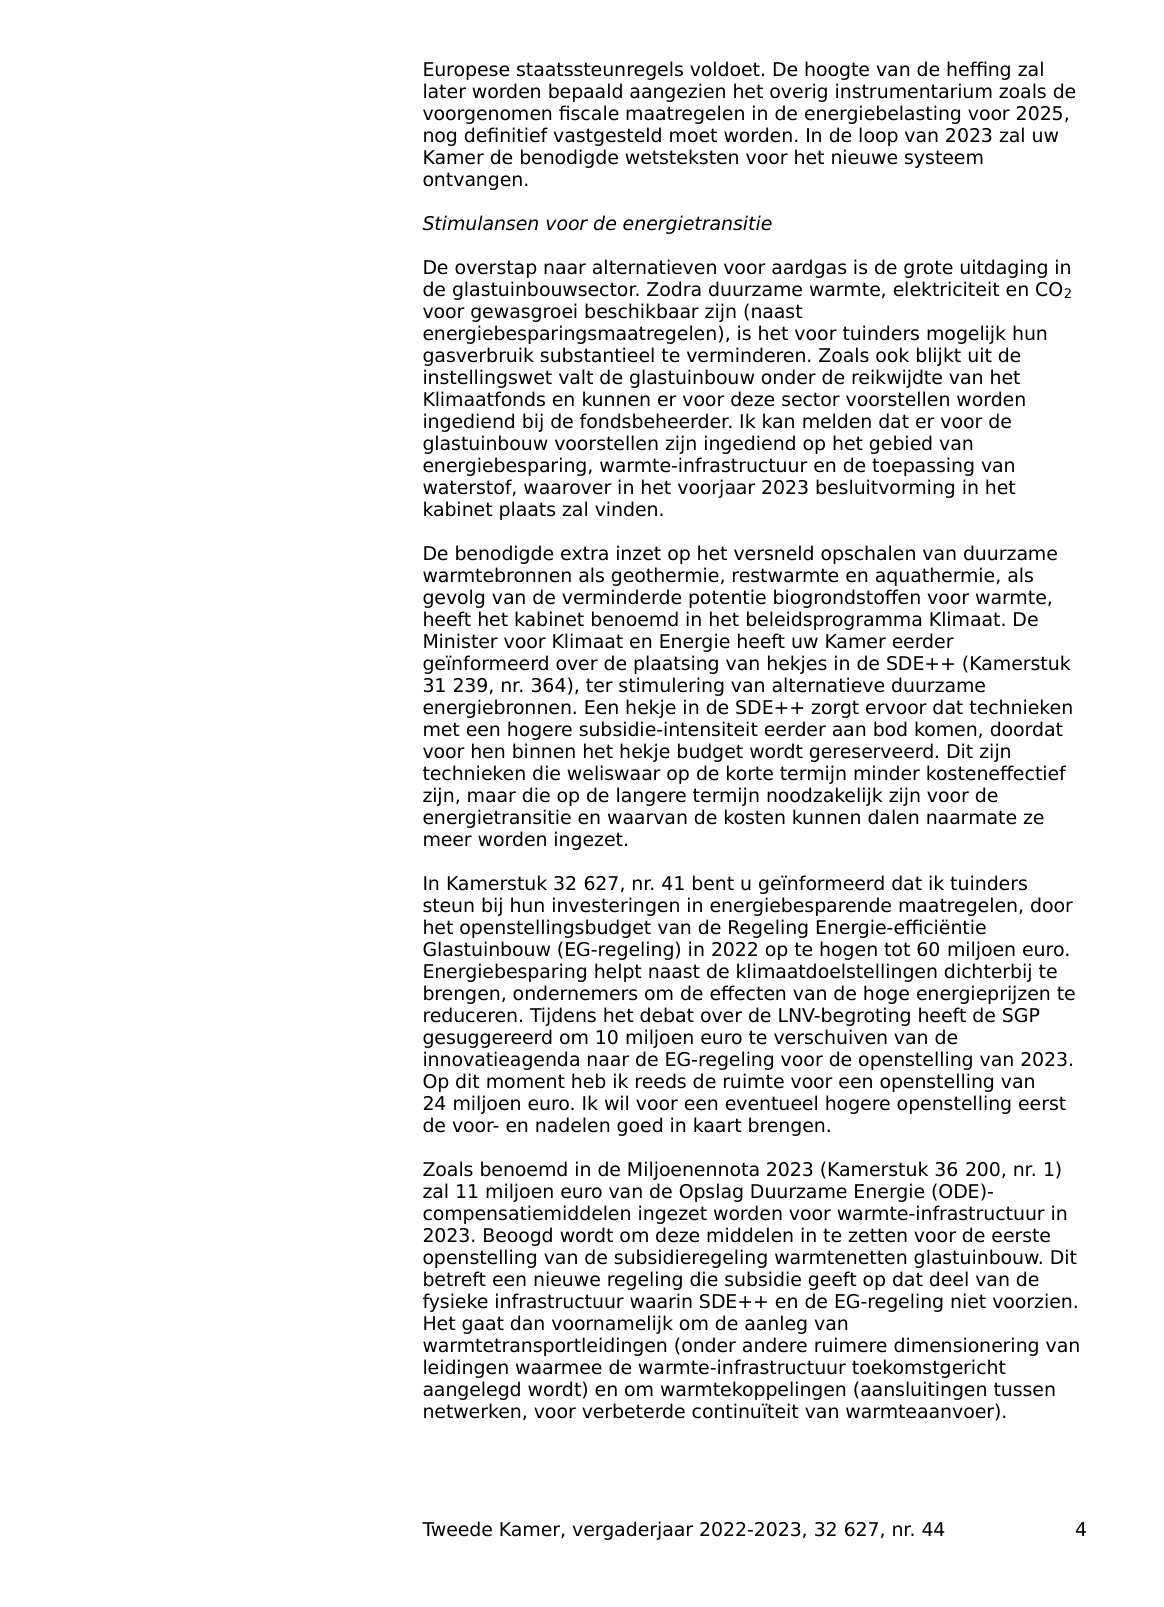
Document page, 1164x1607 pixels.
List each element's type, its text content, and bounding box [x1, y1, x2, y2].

text De overstap naar alternatieven voor aardgas is de grote uitdaging in de glastuinbouwsector. Zodra duurzame warmte, elektriciteit en CO2 voor gewasgroei beschikbaar zijn (naast energiebesparingsmaatregelen), is het voor tuinders mogelijk hun gasverbruik substantieel te verminderen. Zoals ook blijkt uit de instellingswet valt de glastuinbouw onder de reikwijdte van het Klimaatfonds en kunnen er voor deze sector voorstellen worden ingediend bij de fondsbeheerder. Ik kan melden dat er voor de glastuinbouw voorstellen zijn ingediend op het gebied van energiebesparing, warmte-infrastructuur en de toepassing van waterstof, waarover in het voorjaar 2023 besluitvorming in het kabinet plaats zal vinden. [422, 257, 1087, 521]
text Zoals benoemd in de Miljoenennota 2023 (Kamerstuk 36 200, nr. 1) zal 11 miljoen euro van de Opslag Duurzame Energie (ODE)-compensatiemiddelen ingezet worden voor warmte-infrastructuur in 2023. Beoogd wordt om deze middelen in te zetten voor de eerste openstelling van de subsidieregeling warmtenetten glastuinbouw. Dit betreft een nieuwe regeling die subsidie geeft op dat deel van de fysieke infrastructuur waarin SDE++ en de EG-regeling niet voorzien. Het gaat dan voornamelijk om de aanleg van warmtetransportleidingen (onder andere ruimere dimensionering van leidingen waarmee de warmte-infrastructuur toekomstgericht aangelegd wordt) en om warmtekoppelingen (aansluitingen tussen netwerken, voor verbeterde continuïteit van warmteaanvoer). [422, 1159, 1087, 1423]
subtitle Stimulansen voor de energietransitie [422, 213, 1087, 235]
text In Kamerstuk 32 627, nr. 41 bent u geïnformeerd dat ik tuinders steun bij hun investeringen in energiebesparende maatregelen, door het openstellingsbudget van de Regeling Energie-efficiëntie Glastuinbouw (EG-regeling) in 2022 op te hogen tot 60 miljoen euro. Energiebesparing helpt naast de klimaatdoelstellingen dichterbij te brengen, ondernemers om de effecten van de hoge energieprijzen te reduceren. Tijdens het debat over de LNV-begroting heeft de SGP gesuggereerd om 10 miljoen euro te verschuiven van de innovatieagenda naar de EG-regeling voor de openstelling van 2023. Op dit moment heb ik reeds de ruimte voor een openstelling van 24 miljoen euro. Ik wil voor een eventueel hogere openstelling eerst de voor- en nadelen goed in kaart brengen. [422, 873, 1087, 1137]
text Europese staatssteunregels voldoet. De hoogte van de heffing zal later worden bepaald aangezien het overig instrumentarium zoals de voorgenomen fiscale maatregelen in de energiebelasting voor 2025, nog definitief vastgesteld moet worden. In de loop van 2023 zal uw Kamer de benodigde wetsteksten voor het nieuwe systeem ontvangen. [422, 59, 1087, 191]
text De benodigde extra inzet op het versneld opschalen van duurzame warmtebronnen als geothermie, restwarmte en aquathermie, als gevolg van de verminderde potentie biogrondstoffen voor warmte, heeft het kabinet benoemd in het beleidsprogramma Klimaat. De Minister voor Klimaat en Energie heeft uw Kamer eerder geïnformeerd over de plaatsing van hekjes in de SDE++ (Kamerstuk 31 239, nr. 364), ter stimulering van alternatieve duurzame energiebronnen. Een hekje in de SDE++ zorgt ervoor dat technieken met een hogere subsidie-intensiteit eerder aan bod komen, doordat voor hen binnen het hekje budget wordt gereserveerd. Dit zijn technieken die weliswaar op de korte termijn minder kosteneffectief zijn, maar die op de langere termijn noodzakelijk zijn voor de energietransitie en waarvan de kosten kunnen dalen naarmate ze meer worden ingezet. [422, 543, 1087, 851]
